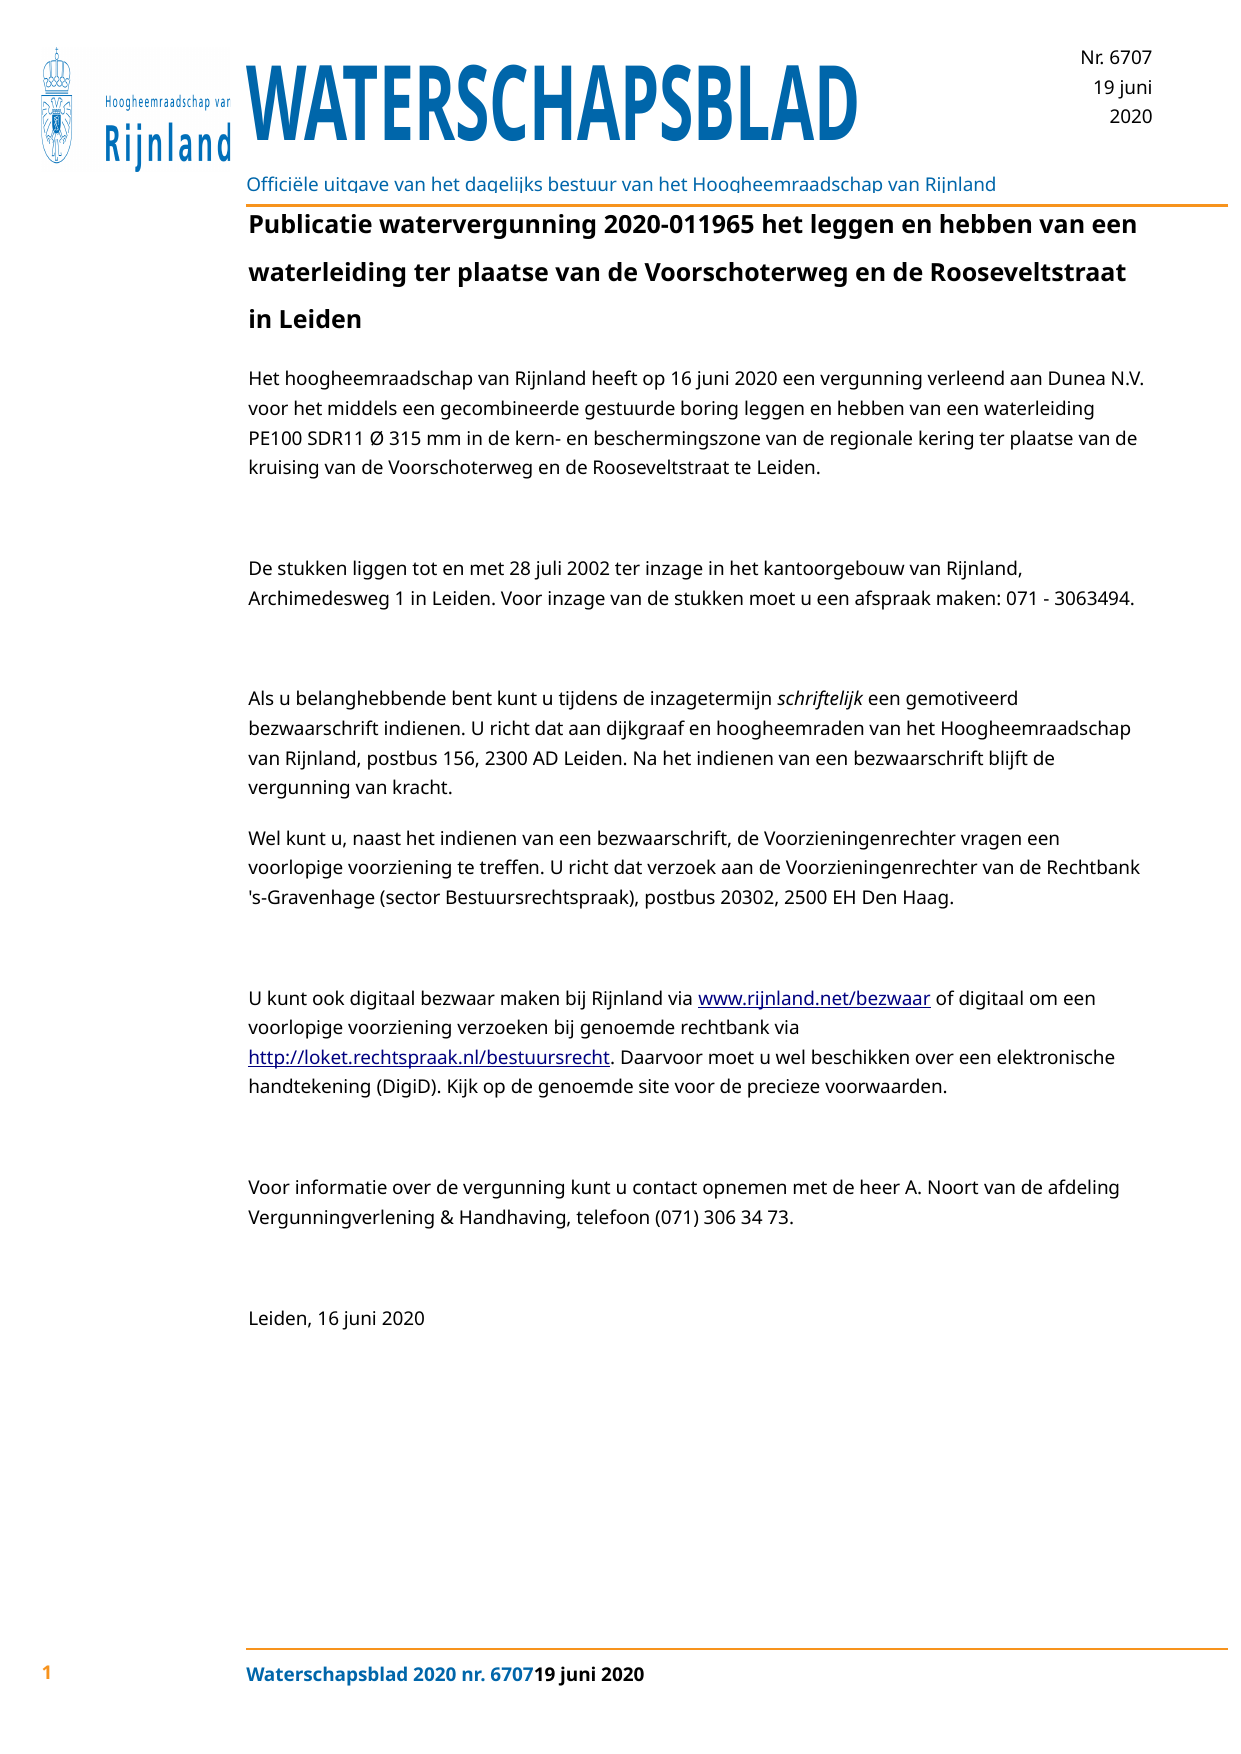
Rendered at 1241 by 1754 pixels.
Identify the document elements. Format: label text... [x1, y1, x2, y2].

text Publicatie watervergunning 2020-011965 het leggen en hebben van een waterleiding ter plaatse van de Voorschoterweg en de Rooseveltstraat in Leiden [248, 207, 1152, 336]
text U kunt ook digitaal bezwaar maken bij Rijnland via www.rijnland.net/bezwaar of digitaal om een voorlopige voorziening verzoeken bij genoemde rechtbank via http://loket.rechtspraak.nl/bestuursrecht. Daarvoor moet u wel beschikken over een elektronische handtekening (DigiD). Kijk op de genoemde site voor de precieze voorwaarden. [248, 985, 1152, 1099]
text Leiden, 16 juni 2020 [248, 1305, 1152, 1330]
text Wel kunt u, naast het indienen van een bezwaarschrift, de Voorzieningenrechter vragen een voorlopige voorziening te treffen. U richt dat verzoek aan de Voorzieningenrechter van de Rechtbank 's-Gravenhage (sector Bestuursrechtspraak), postbus 20302, 2500 EH Den Haag. [248, 825, 1152, 909]
text De stukken liggen tot en met 28 juli 2002 ter inzage in het kantoorgebouw van Rijnland, Archimedesweg 1 in Leiden. Voor inzage van de stukken moet u een afspraak maken: 071 - 3063494. [248, 555, 1152, 610]
text Voor informatie over de vergunning kunt u contact opnemen met de heer A. Noort van de afdeling Vergunningverlening & Handhaving, telefoon (071) 306 34 73. [248, 1174, 1152, 1229]
picture [41, 47, 231, 172]
text Als u belanghebbende bent kunt u tijdens de inzagetermijn schriftelijk een gemotiveerd bezwaarschrift indienen. U richt dat aan dijkgraaf en hoogheemraden van het Hoogheemraadschap van Rijnland, postbus 156, 2300 AD Leiden. Na het indienen van een bezwaarschrift blijft de vergunning van kracht. [248, 686, 1152, 800]
text Het hoogheemraadschap van Rijnland heeft op 16 juni 2020 een vergunning verleend aan Dunea N.V. voor het middels een gecombineerde gestuurde boring leggen en hebben van een waterleiding PE100 SDR11 Ø 315 mm in de kern- en beschermingszone van de regionale kering ter plaatse van de kruising van de Voorschoterweg en de Rooseveltstraat te Leiden. [248, 366, 1152, 480]
